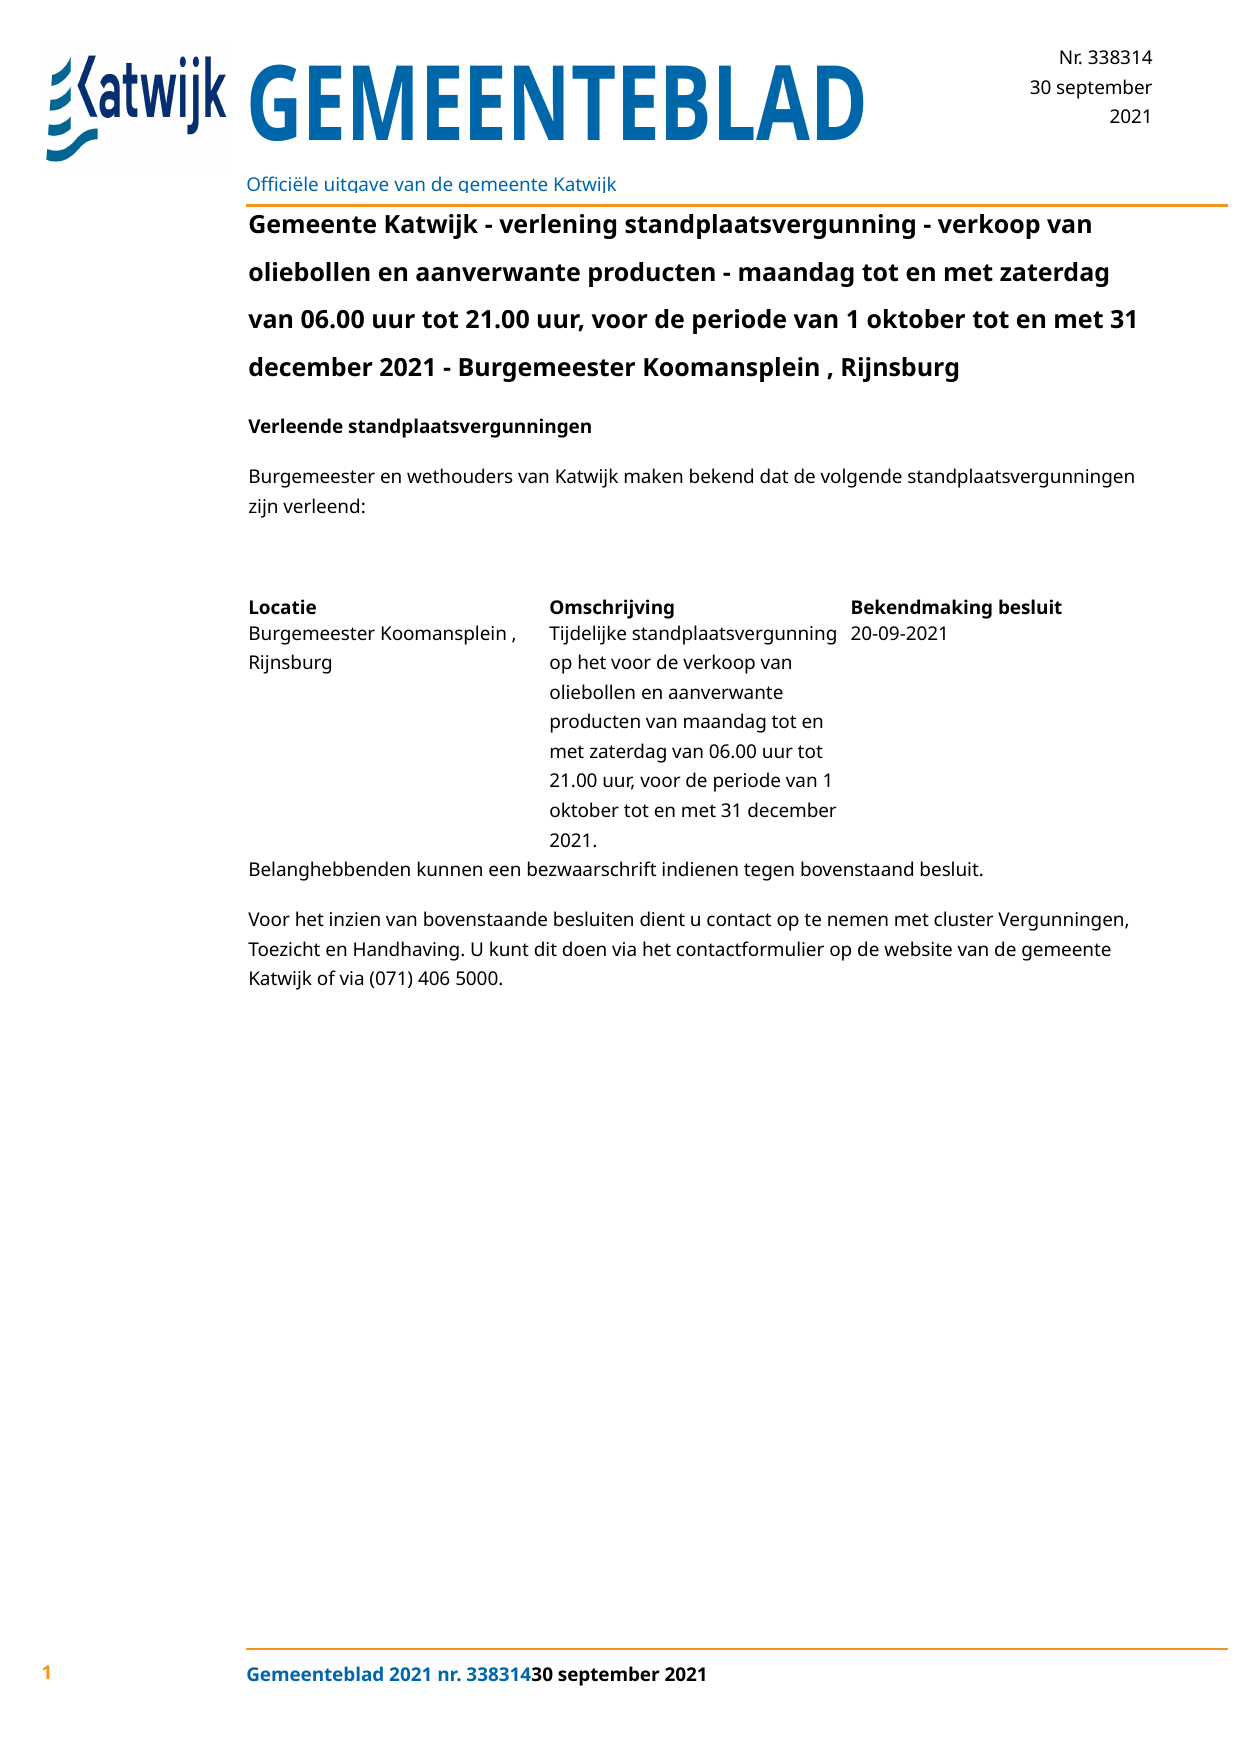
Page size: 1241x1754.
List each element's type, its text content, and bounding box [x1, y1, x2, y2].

text Gemeente Katwijk - verlening standplaatsvergunning - verkoop van oliebollen en aanverwante producten - maandag tot en met zaterdag van 06.00 uur tot 21.00 uur, voor de periode van 1 oktober tot en met 31 december 2021 - Burgemeester Koomansplein , Rijnsburg [248, 207, 1152, 384]
text Voor het inzien van bovenstaande besluiten dient u contact op te nemen met cluster Vergunningen, Toezicht en Handhaving. U kunt dit doen via het contactformulier op de website van de gemeente Katwijk of via (071) 406 5000. [248, 906, 1152, 991]
text Belanghebbenden kunnen een bezwaarschrift indienen tegen bovenstaand besluit. [248, 856, 1152, 882]
table_header Omschrijving [549, 594, 850, 620]
table_header Locatie [248, 594, 549, 620]
table_cell 20-09-2021 [850, 620, 1152, 853]
table_cell Tijdelijke standplaatsvergunning op het voor de verkoop van oliebollen en aanverwante producten van maandag tot en met zaterdag van 06.00 uur tot 21.00 uur, voor de periode van 1 oktober tot en met 31 december 2021. [549, 620, 850, 853]
text Burgemeester en wethouders van Katwijk maken bekend dat de volgende standplaatsvergunningen zijn verleend: [248, 463, 1152, 519]
table_header Bekendmaking besluit [850, 594, 1152, 620]
picture [41, 47, 231, 172]
text Verleende standplaatsvergunningen [248, 413, 1152, 439]
table_cell Burgemeester Koomansplein , Rijnsburg [248, 620, 549, 853]
